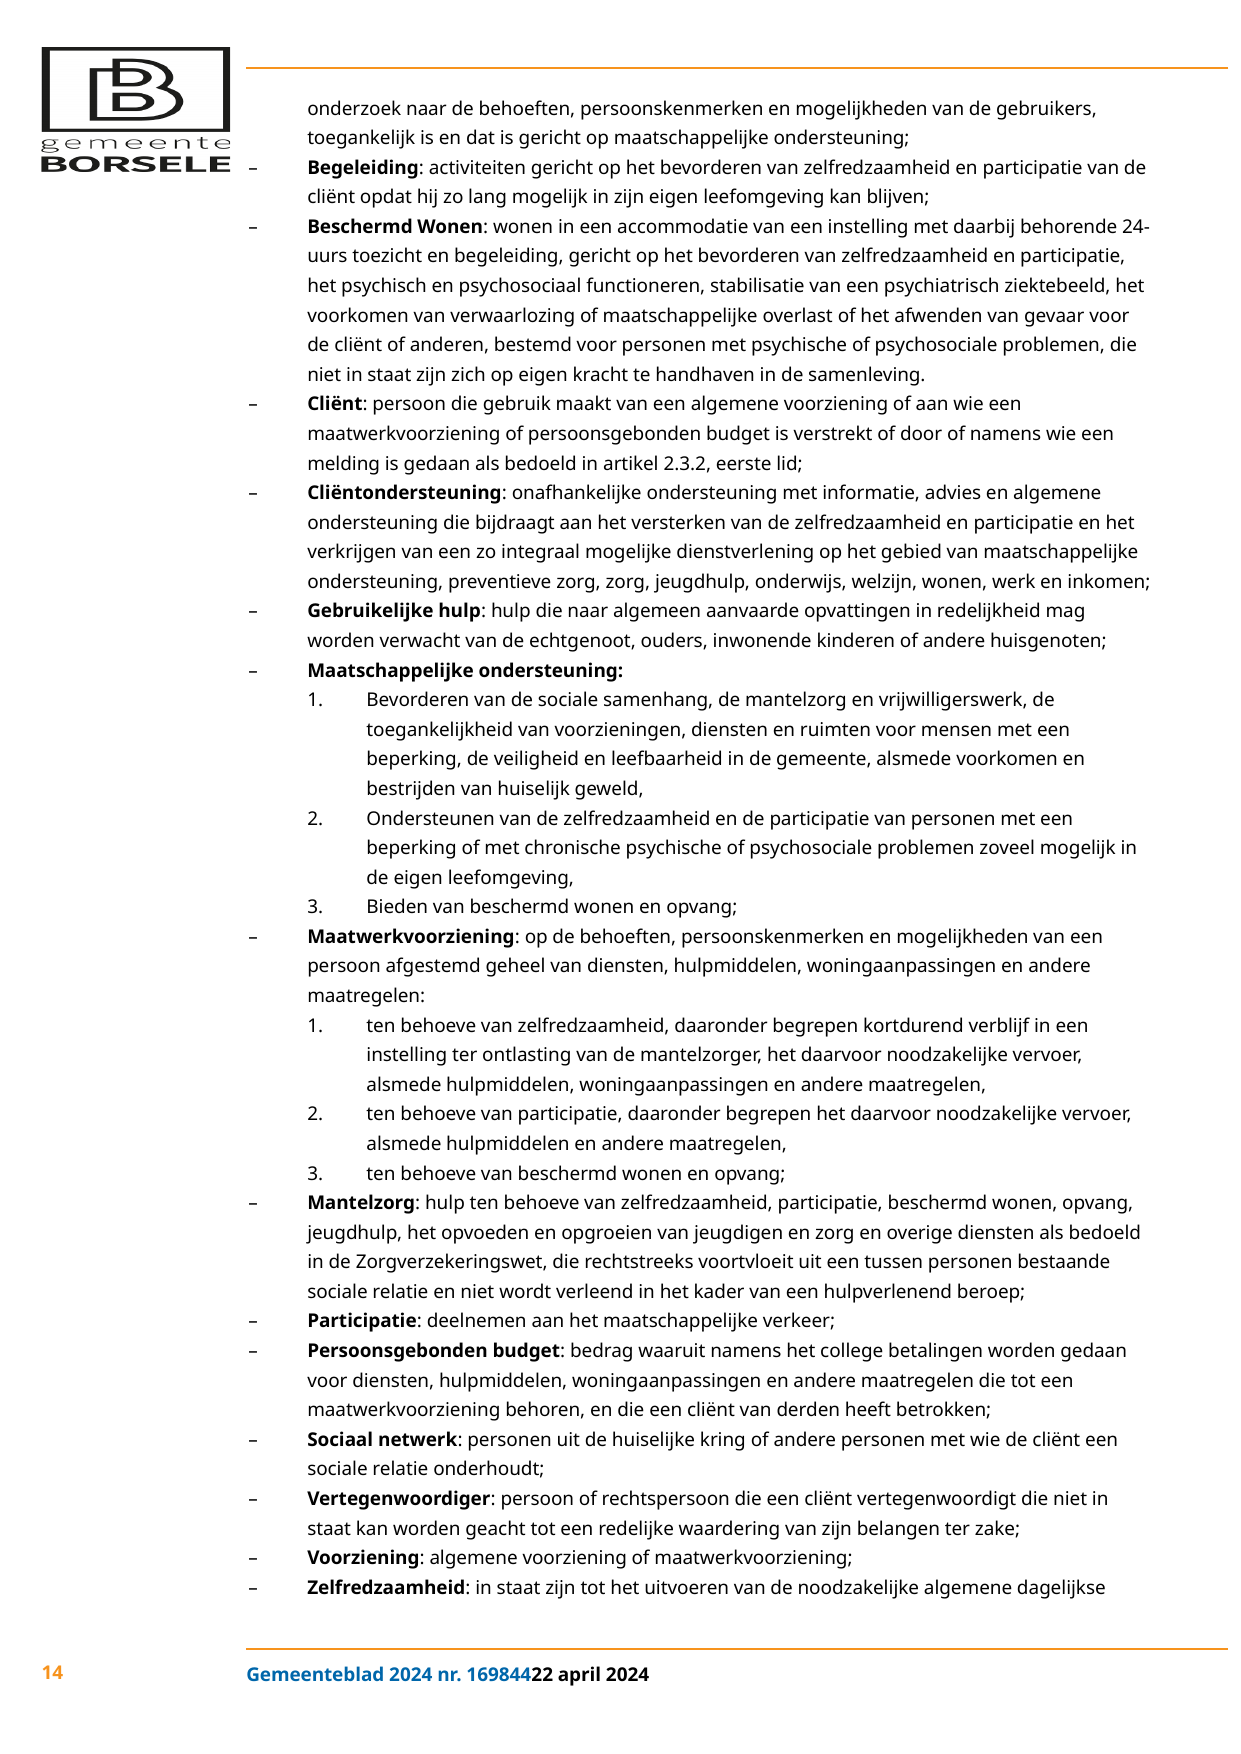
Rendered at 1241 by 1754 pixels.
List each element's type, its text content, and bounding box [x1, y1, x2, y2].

list Cliënt: persoon die gebruik maakt van een algemene voorziening of aan wie een maatwerkvoorziening of persoonsgebonden budget is verstrekt of door of namens wie een melding is gedaan als bedoeld in artikel 2.3.2, eerste lid; [248, 391, 1152, 476]
list Cliëntondersteuning: onafhankelijke ondersteuning met informatie, advies en algemene ondersteuning die bijdraagt aan het versterken van de zelfredzaamheid en participatie en het verkrijgen van een zo integraal mogelijke dienstverlening op het gebied van maatschappelijke ondersteuning, preventieve zorg, zorg, jeugdhulp, onderwijs, welzijn, wonen, werk en inkomen; [248, 479, 1152, 594]
list Mantelzorg: hulp ten behoeve van zelfredzaamheid, participatie, beschermd wonen, opvang, jeugdhulp, het opvoeden en opgroeien van jeugdigen en zorg en overige diensten als bedoeld in de Zorgverzekeringswet, die rechtstreeks voortvloeit uit een tussen personen bestaande sociale relatie en niet wordt verleend in het kader van een hulpverlenend beroep; [248, 1189, 1152, 1304]
list Voorziening: algemene voorziening of maatwerkvoorziening; [248, 1544, 1152, 1570]
list Maatschappelijke ondersteuning: [248, 657, 1152, 683]
list ten behoeve van participatie, daaronder begrepen het daarvoor noodzakelijke vervoer, alsmede hulpmiddelen en andere maatregelen, [307, 1101, 1152, 1156]
list Bevorderen van de sociale samenhang, de mantelzorg en vrijwilligerswerk, de toegankelijkheid van voorzieningen, diensten en ruimten voor mensen met een beperking, de veiligheid en leefbaarheid in de gemeente, alsmede voorkomen en bestrijden van huiselijk geweld, [307, 686, 1152, 801]
list Beschermd Wonen: wonen in een accommodatie van een instelling met daarbij behorende 24-uurs toezicht en begeleiding, gericht op het bevorderen van zelfredzaamheid en participatie, het psychisch en psychosociaal functioneren, stabilisatie van een psychiatrisch ziektebeeld, het voorkomen van verwaarlozing of maatschappelijke overlast of het afwenden van gevaar voor de cliënt of anderen, bestemd voor personen met psychische of psychosociale problemen, die niet in staat zijn zich op eigen kracht te handhaven in de samenleving. [248, 213, 1152, 387]
picture [41, 47, 231, 172]
list Ondersteunen van de zelfredzaamheid en de participatie van personen met een beperking of met chronische psychische of psychosociale problemen zoveel mogelijk in de eigen leefomgeving, [307, 805, 1152, 890]
list onderzoek naar de behoeften, persoonskenmerken en mogelijkheden van de gebruikers, toegankelijk is en dat is gericht op maatschappelijke ondersteuning; [248, 95, 1152, 150]
list Sociaal netwerk: personen uit de huiselijke kring of andere personen met wie de cliënt een sociale relatie onderhoudt; [248, 1426, 1152, 1481]
list Zelfredzaamheid: in staat zijn tot het uitvoeren van de noodzakelijke algemene dagelijkse [248, 1574, 1152, 1600]
list Bieden van beschermd wonen en opvang; [307, 893, 1152, 919]
list Vertegenwoordiger: persoon of rechtspersoon die een cliënt vertegenwoordigt die niet in staat kan worden geacht tot een redelijke waardering van zijn belangen ter zake; [248, 1485, 1152, 1541]
list ten behoeve van beschermd wonen en opvang; [307, 1160, 1152, 1186]
list Begeleiding: activiteiten gericht op het bevorderen van zelfredzaamheid en participatie van de cliënt opdat hij zo lang mogelijk in zijn eigen leefomgeving kan blijven; [248, 154, 1152, 209]
list Maatwerkvoorziening: op de behoeften, persoonskenmerken en mogelijkheden van een persoon afgestemd geheel van diensten, hulpmiddelen, woningaanpassingen en andere maatregelen: [248, 923, 1152, 1008]
list ten behoeve van zelfredzaamheid, daaronder begrepen kortdurend verblijf in een instelling ter ontlasting van de mantelzorger, het daarvoor noodzakelijke vervoer, alsmede hulpmiddelen, woningaanpassingen en andere maatregelen, [307, 1012, 1152, 1097]
list Persoonsgebonden budget: bedrag waaruit namens het college betalingen worden gedaan voor diensten, hulpmiddelen, woningaanpassingen en andere maatregelen die tot een maatwerkvoorziening behoren, en die een cliënt van derden heeft betrokken; [248, 1337, 1152, 1422]
list Gebruikelijke hulp: hulp die naar algemeen aanvaarde opvattingen in redelijkheid mag worden verwacht van de echtgenoot, ouders, inwonende kinderen of andere huisgenoten; [248, 598, 1152, 653]
list Participatie: deelnemen aan het maatschappelijke verkeer; [248, 1308, 1152, 1333]
